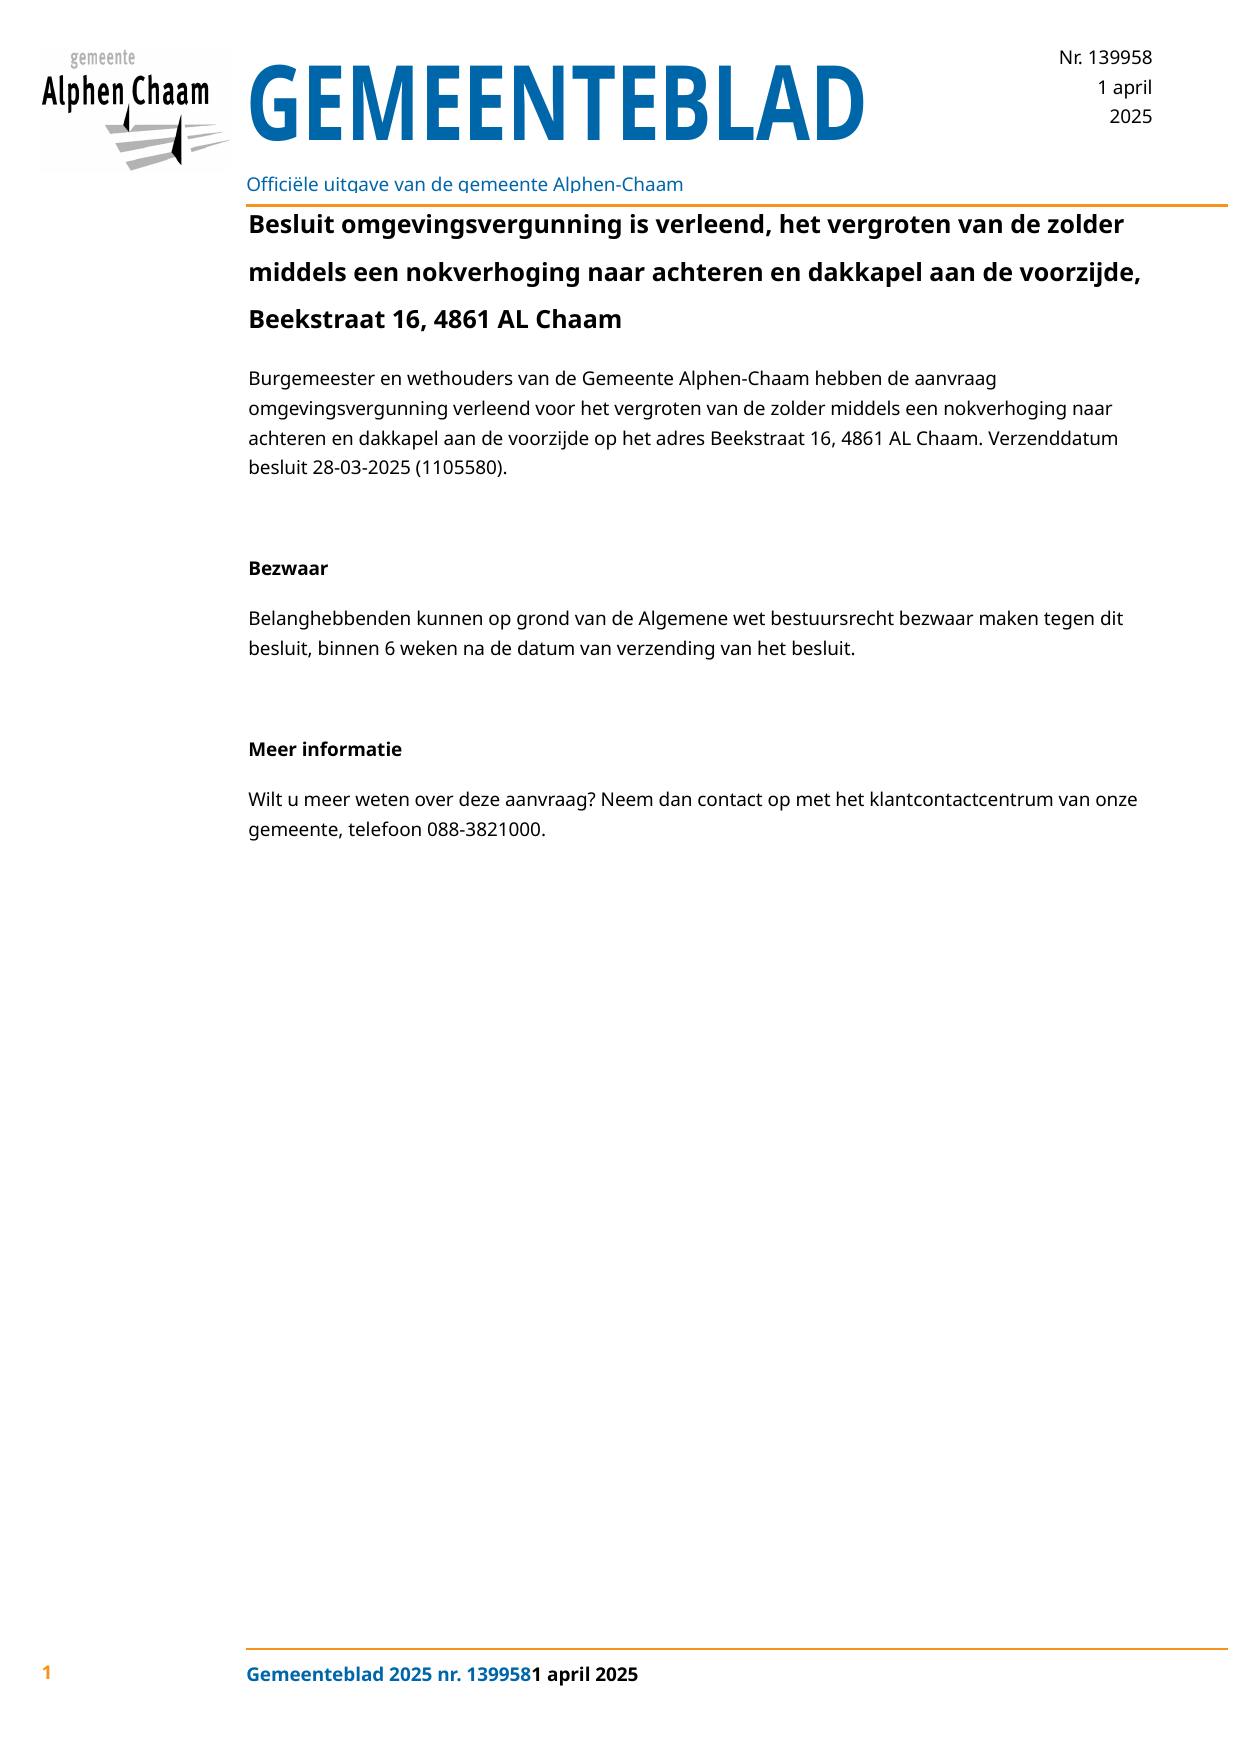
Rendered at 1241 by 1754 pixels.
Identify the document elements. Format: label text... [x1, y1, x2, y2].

text Burgemeester en wethouders van de Gemeente Alphen-Chaam hebben de aanvraag omgevingsvergunning verleend voor het vergroten van de zolder middels een nokverhoging naar achteren en dakkapel aan de voorzijde op het adres Beekstraat 16, 4861 AL Chaam. Verzenddatum besluit 28-03-2025 (1105580). [248, 366, 1152, 480]
text Belanghebbenden kunnen op grond van de Algemene wet bestuursrecht bezwaar maken tegen dit besluit, binnen 6 weken na de datum van verzending van het besluit. [248, 606, 1152, 661]
text Wilt u meer weten over deze aanvraag? Neem dan contact op met het klantcontactcentrum van onze gemeente, telefoon 088-3821000. [248, 786, 1152, 842]
text Bezwaar [248, 555, 1152, 581]
text Besluit omgevingsvergunning is verleend, het vergroten van de zolder middels een nokverhoging naar achteren en dakkapel aan de voorzijde, Beekstraat 16, 4861 AL Chaam [248, 207, 1152, 336]
text Meer informatie [248, 736, 1152, 762]
picture [41, 47, 231, 172]
